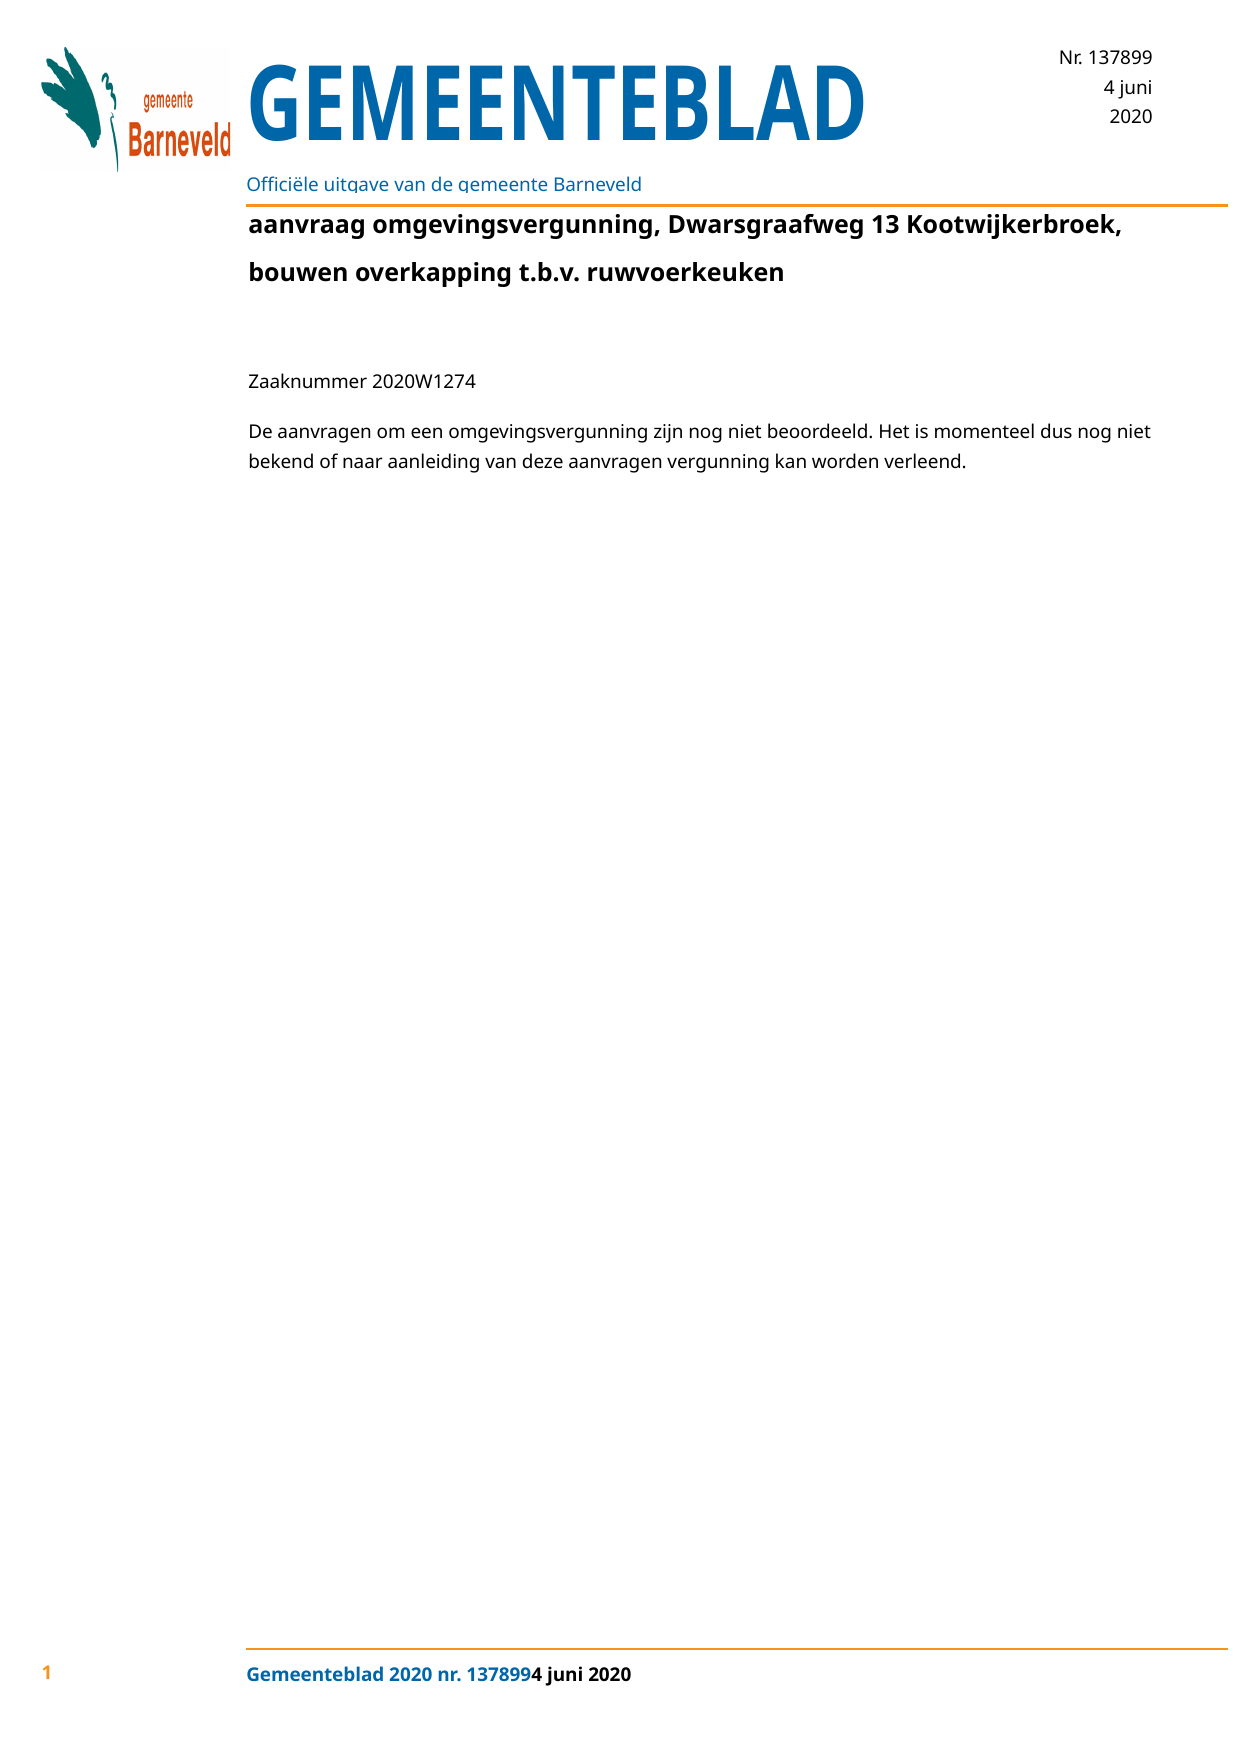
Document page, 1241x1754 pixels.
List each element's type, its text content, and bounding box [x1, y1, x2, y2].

text Zaaknummer 2020W1274 [248, 368, 1152, 394]
text De aanvragen om een omgevingsvergunning zijn nog niet beoordeeld. Het is momenteel dus nog niet bekend of naar aanleiding van deze aanvragen vergunning kan worden verleend. [248, 419, 1152, 474]
picture [41, 47, 231, 172]
text aanvraag omgevingsvergunning, Dwarsgraafweg 13 Kootwijkerbroek, bouwen overkapping t.b.v. ruwvoerkeuken [248, 207, 1152, 288]
